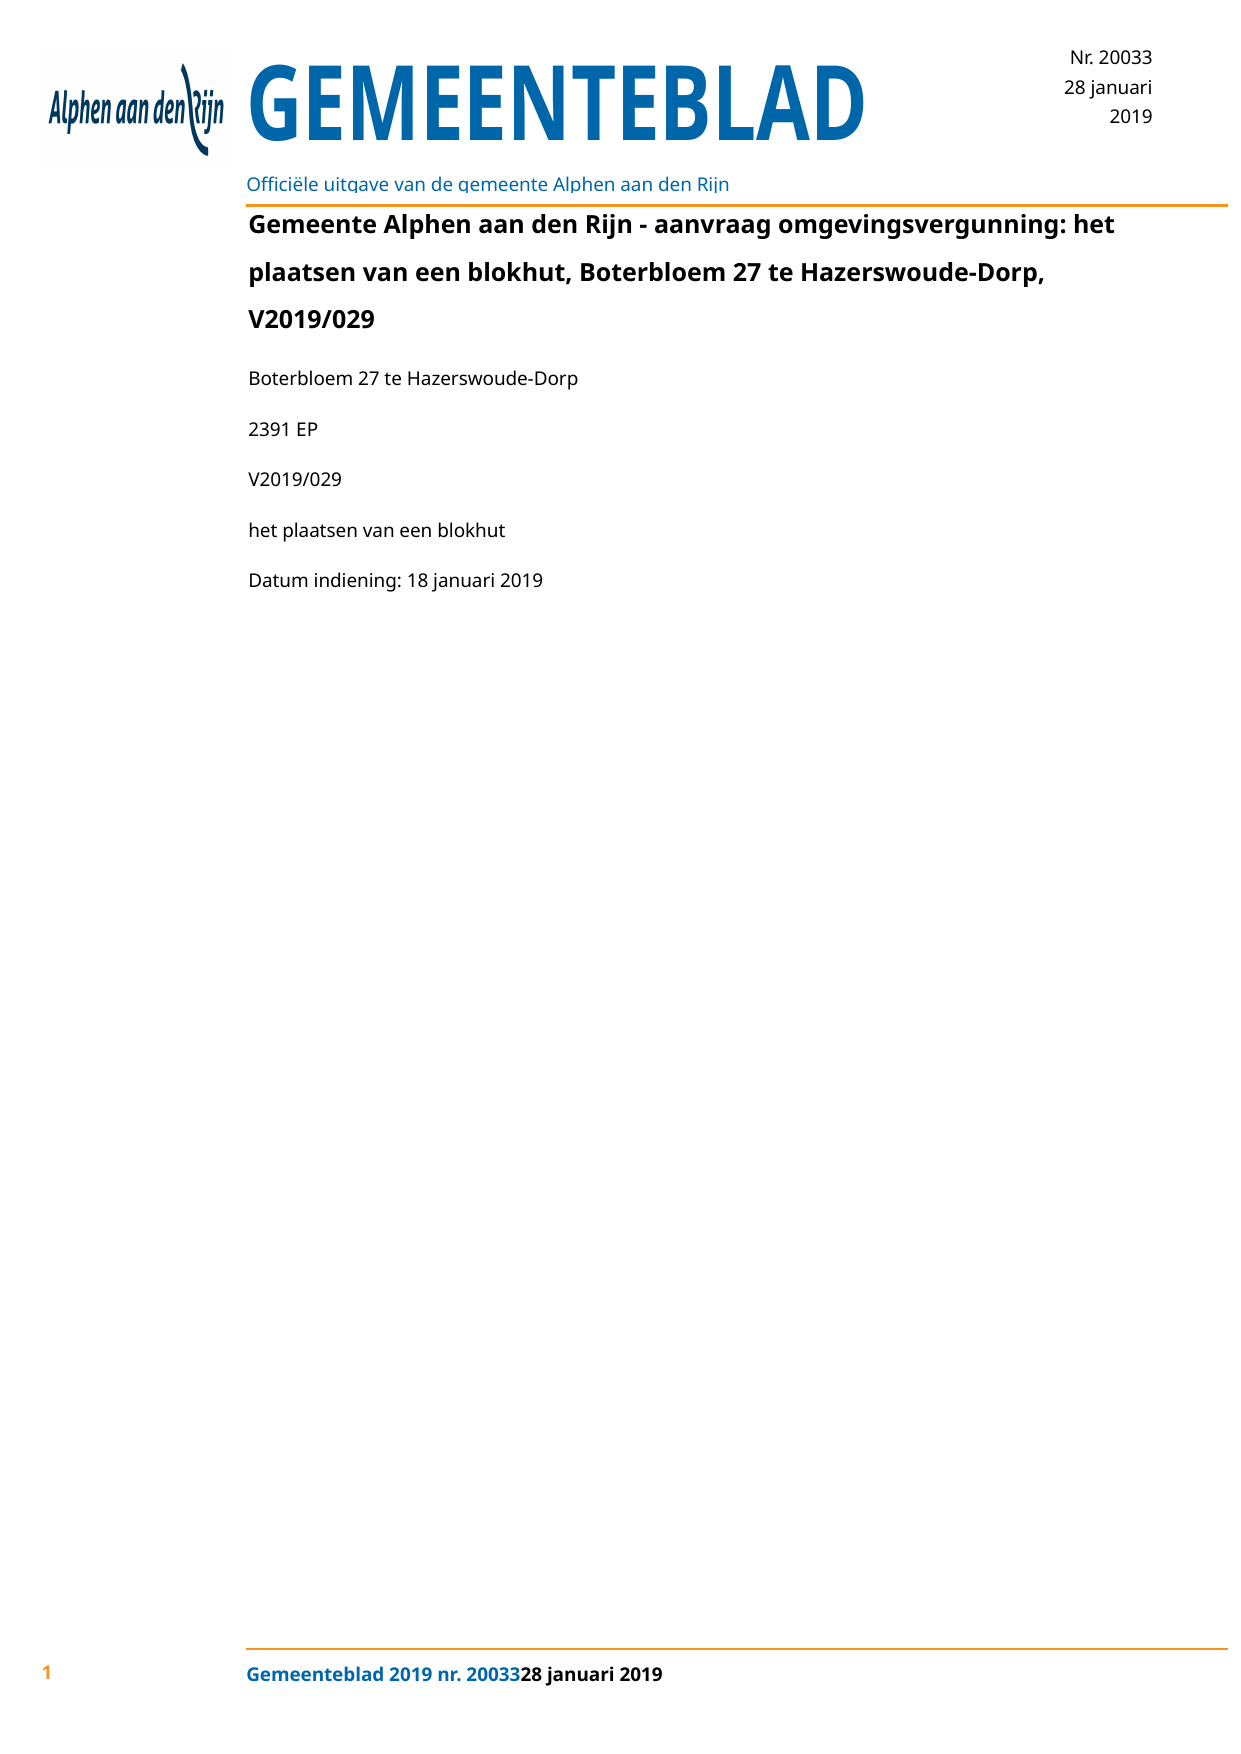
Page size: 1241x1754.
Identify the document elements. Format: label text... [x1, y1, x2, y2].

text Datum indiening: 18 januari 2019 [248, 567, 1152, 593]
text het plaatsen van een blokhut [248, 517, 1152, 542]
text 2391 EP [248, 416, 1152, 442]
text Boterbloem 27 te Hazerswoude-Dorp [248, 366, 1152, 391]
text Gemeente Alphen aan den Rijn - aanvraag omgevingsvergunning: het plaatsen van een blokhut, Boterbloem 27 te Hazerswoude-Dorp, V2019/029 [248, 207, 1152, 336]
picture [41, 47, 231, 172]
text V2019/029 [248, 466, 1152, 492]
